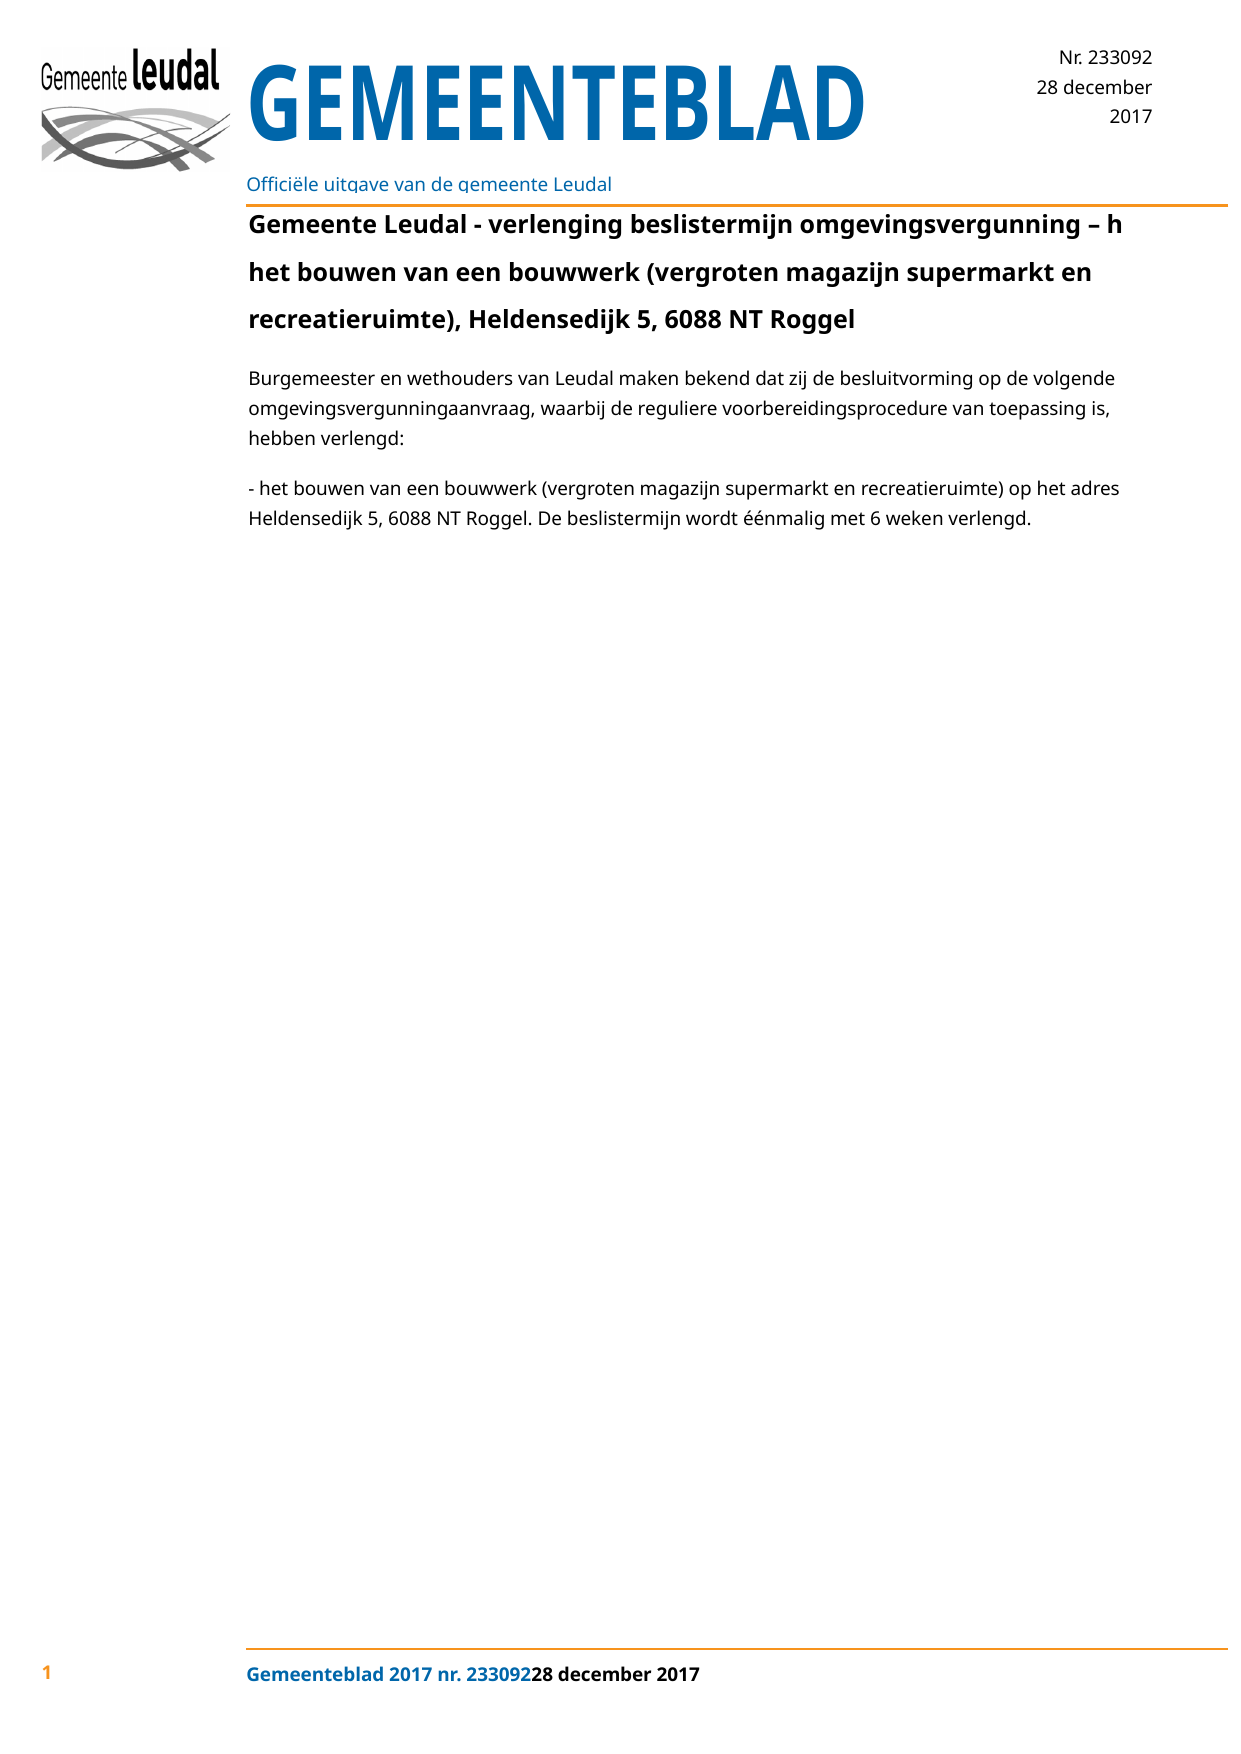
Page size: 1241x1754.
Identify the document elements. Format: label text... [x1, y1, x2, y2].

text - het bouwen van een bouwwerk (vergroten magazijn supermarkt en recreatieruimte) op het adres Heldensedijk 5, 6088 NT Roggel. De beslistermijn wordt éénmalig met 6 weken verlengd. [248, 475, 1152, 530]
text Burgemeester en wethouders van Leudal maken bekend dat zij de besluitvorming op de volgende omgevingsvergunningaanvraag, waarbij de reguliere voorbereidingsprocedure van toepassing is, hebben verlengd: [248, 366, 1152, 450]
text Gemeente Leudal - verlenging beslistermijn omgevingsvergunning – h het bouwen van een bouwwerk (vergroten magazijn supermarkt en recreatieruimte), Heldensedijk 5, 6088 NT Roggel [248, 207, 1152, 336]
picture [41, 47, 231, 172]
